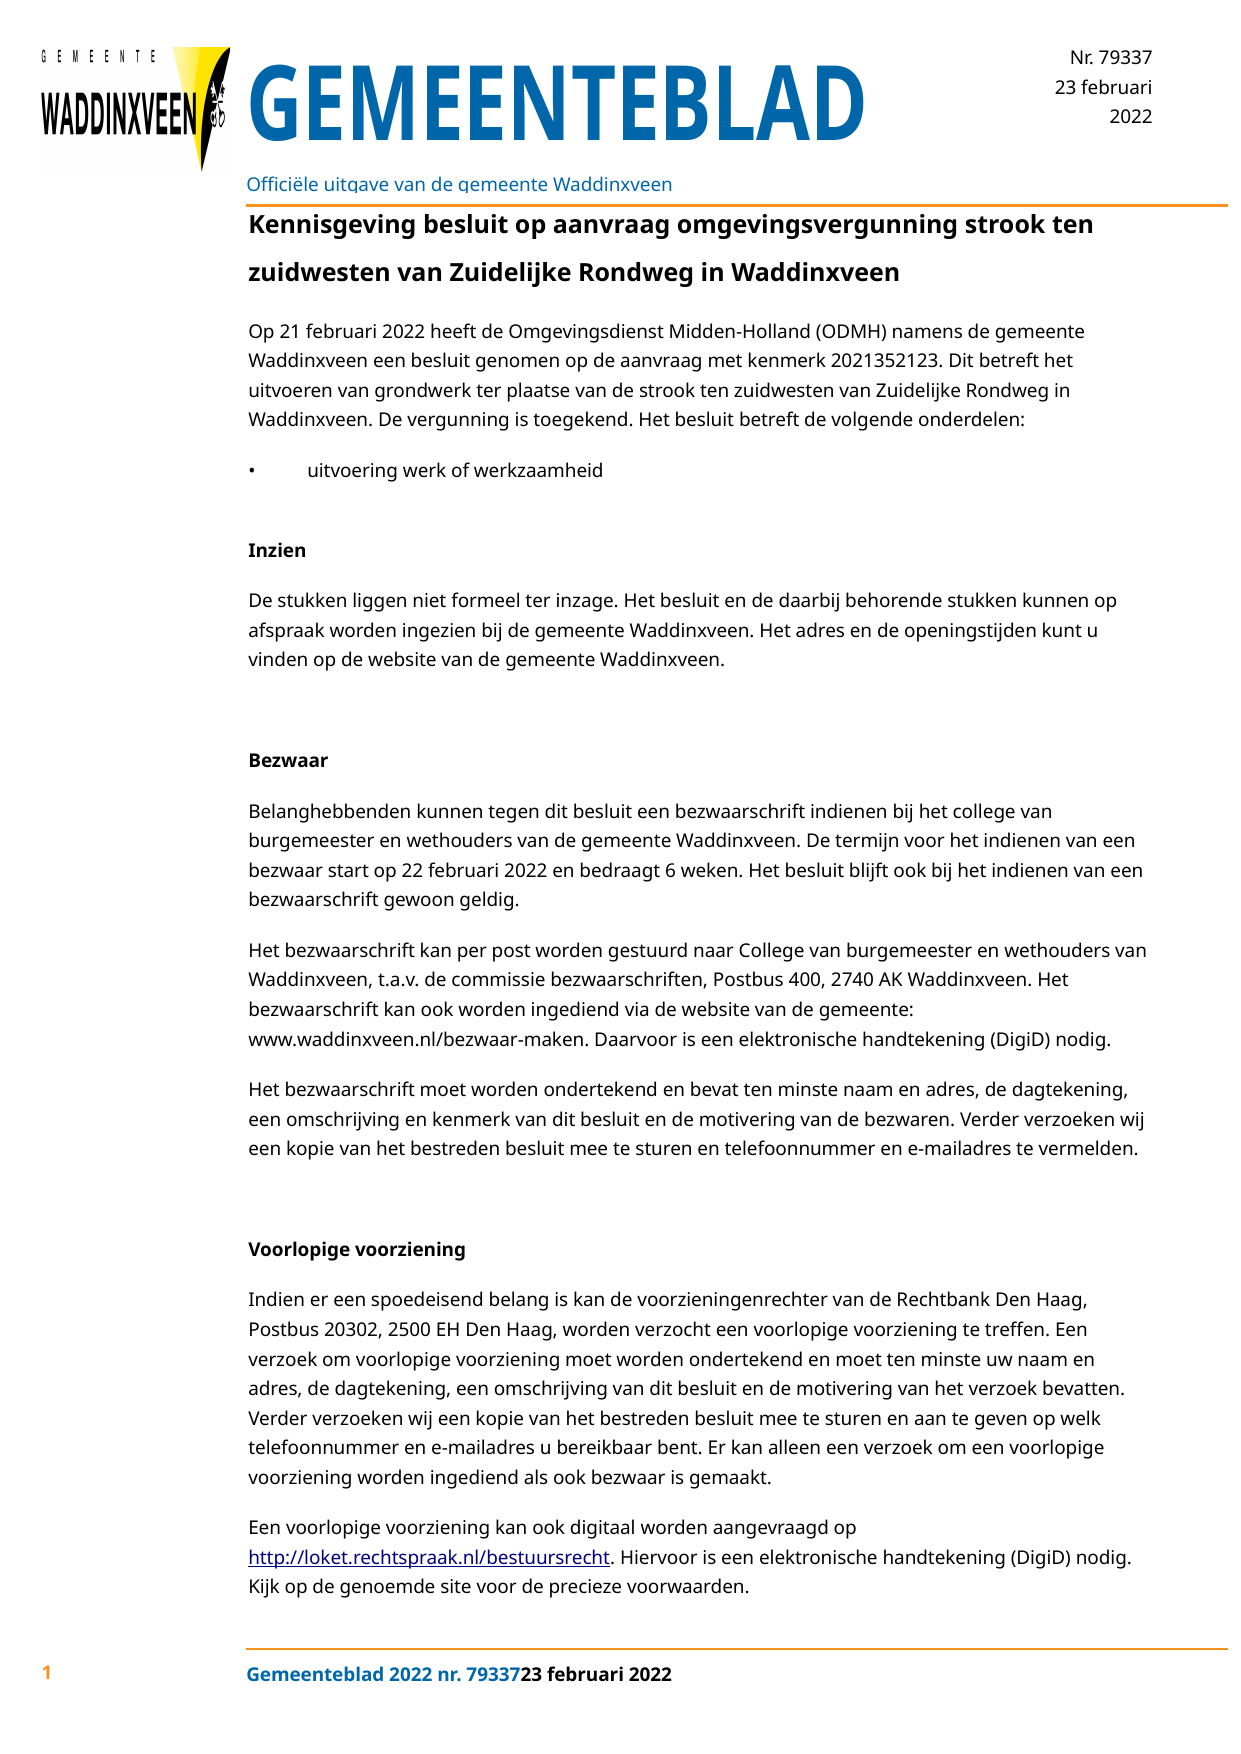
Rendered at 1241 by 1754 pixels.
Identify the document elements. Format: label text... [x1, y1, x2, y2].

text De stukken liggen niet formeel ter inzage. Het besluit en de daarbij behorende stukken kunnen op afspraak worden ingezien bij de gemeente Waddinxveen. Het adres en de openingstijden kunt u vinden op de website van de gemeente Waddinxveen. [248, 587, 1152, 672]
text Inzien [248, 537, 1152, 563]
text Op 21 februari 2022 heeft de Omgevingsdienst Midden-Holland (ODMH) namens de gemeente Waddinxveen een besluit genomen op de aanvraag met kenmerk 2021352123. Dit betreft het uitvoeren van grondwerk ter plaatse van de strook ten zuidwesten van Zuidelijke Rondweg in Waddinxveen. De vergunning is toegekend. Het besluit betreft de volgende onderdelen: [248, 318, 1152, 432]
text Voorlopige voorziening [248, 1236, 1152, 1262]
text Kennisgeving besluit op aanvraag omgevingsvergunning strook ten zuidwesten van Zuidelijke Rondweg in Waddinxveen [248, 207, 1152, 288]
text Belanghebbenden kunnen tegen dit besluit een bezwaarschrift indienen bij het college van burgemeester en wethouders van de gemeente Waddinxveen. De termijn voor het indienen van een bezwaar start op 22 februari 2022 en bedraagt 6 weken. Het besluit blijft ook bij het indienen van een bezwaarschrift gewoon geldig. [248, 798, 1152, 912]
text Bezwaar [248, 747, 1152, 773]
text Het bezwaarschrift moet worden ondertekend en bevat ten minste naam en adres, de dagtekening, een omschrijving en kenmerk van dit besluit en de motivering van de bezwaren. Verder verzoeken wij een kopie van het bestreden besluit mee te sturen en telefoonnummer en e-mailadres te vermelden. [248, 1076, 1152, 1161]
list uitvoering werk of werkzaamheid [248, 457, 1152, 483]
picture [41, 47, 231, 172]
text Indien er een spoedeisend belang is kan de voorzieningenrechter van de Rechtbank Den Haag, Postbus 20302, 2500 EH Den Haag, worden verzocht een voorlopige voorziening te treffen. Een verzoek om voorlopige voorziening moet worden ondertekend en moet ten minste uw naam en adres, de dagtekening, een omschrijving van dit besluit en de motivering van het verzoek bevatten. Verder verzoeken wij een kopie van het bestreden besluit mee te sturen en aan te geven op welk telefoonnummer en e-mailadres u bereikbaar bent. Er kan alleen een verzoek om een voorlopige voorziening worden ingediend als ook bezwaar is gemaakt. [248, 1287, 1152, 1490]
text Een voorlopige voorziening kan ook digitaal worden aangevraagd op http://loket.rechtspraak.nl/bestuursrecht. Hiervoor is een elektronische handtekening (DigiD) nodig. Kijk op de genoemde site voor de precieze voorwaarden. [248, 1514, 1152, 1599]
text Het bezwaarschrift kan per post worden gestuurd naar College van burgemeester en wethouders van Waddinxveen, t.a.v. de commissie bezwaarschriften, Postbus 400, 2740 AK Waddinxveen. Het bezwaarschrift kan ook worden ingediend via de website van de gemeente: www.waddinxveen.nl/bezwaar-maken. Daarvoor is een elektronische handtekening (DigiD) nodig. [248, 937, 1152, 1052]
